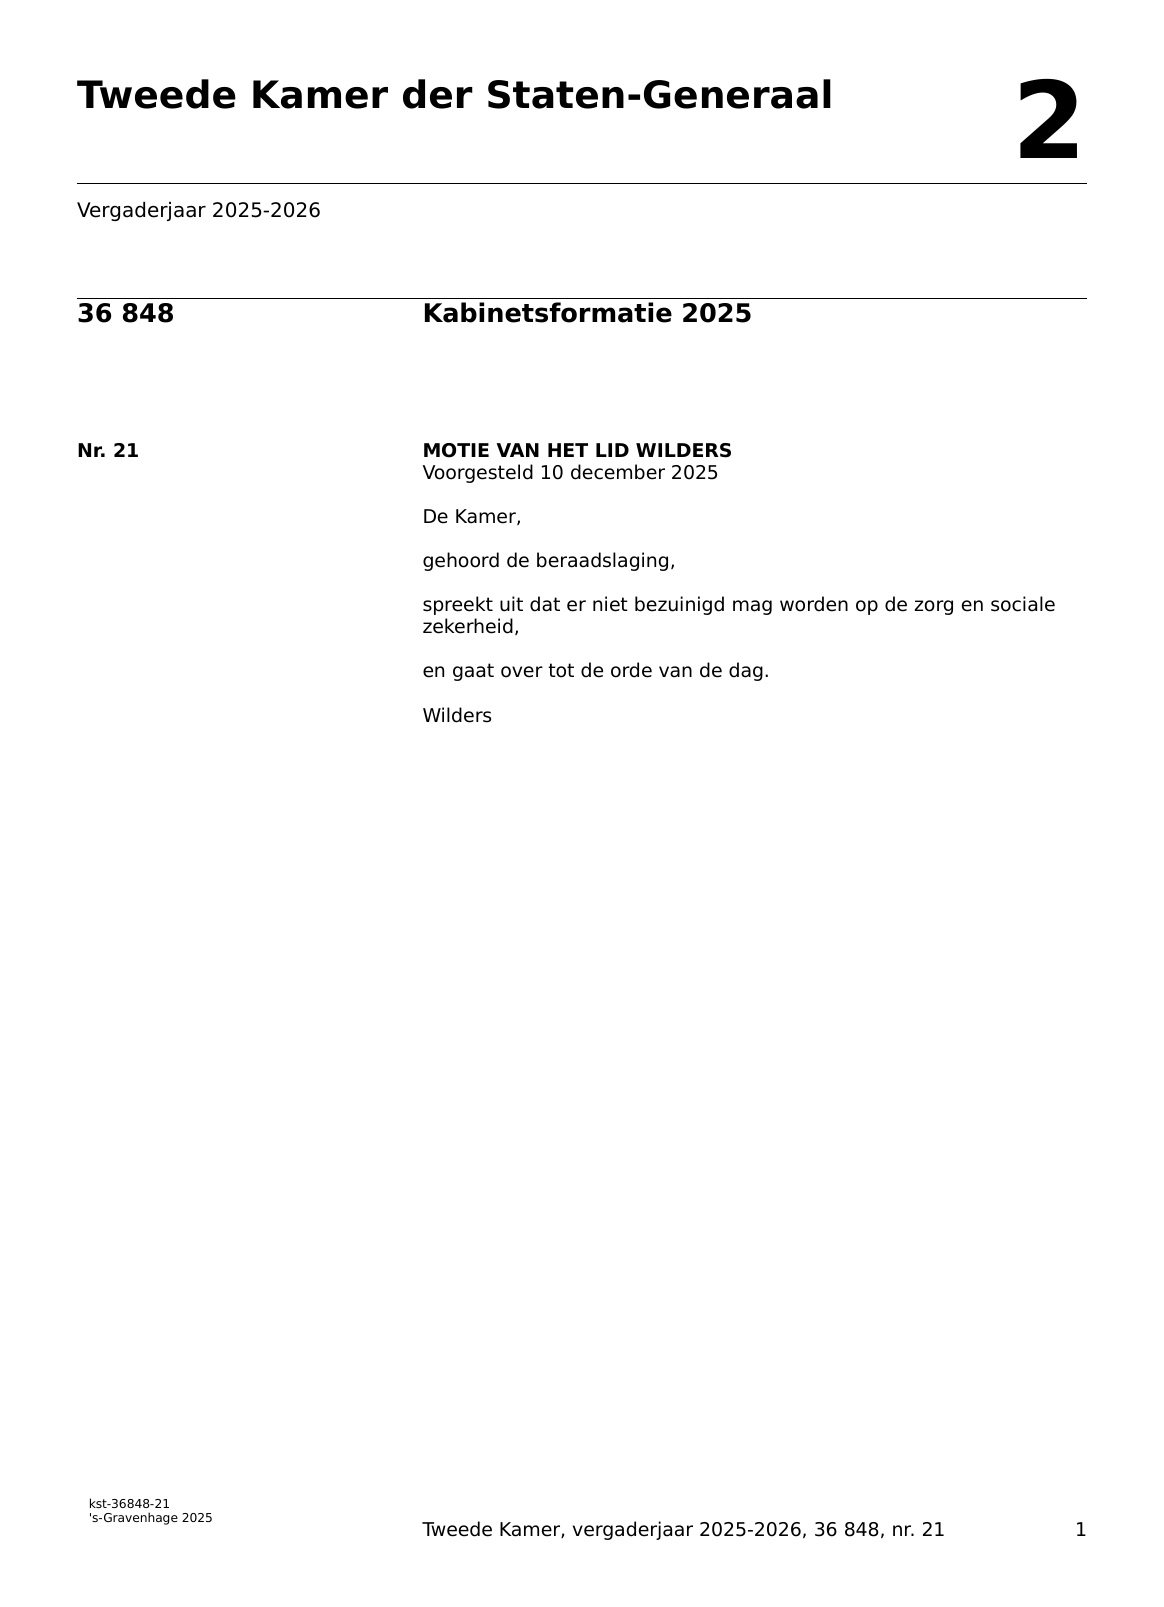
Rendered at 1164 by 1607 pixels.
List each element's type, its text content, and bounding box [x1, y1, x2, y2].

text Voorgesteld 10 december 2025 [422, 462, 1087, 484]
text kst-36848-21 [88, 1497, 323, 1511]
subtitle 36 848 Kabinetsformatie 2025 [77, 299, 1087, 329]
text en gaat over tot de orde van de dag. [422, 660, 1087, 682]
table_header 2 [886, 59, 1087, 183]
text gehoord de beraadslaging, [422, 550, 1087, 572]
text 's-Gravenhage 2025 [88, 1511, 323, 1525]
table_header Tweede Kamer der Staten-Generaal [77, 59, 886, 183]
text spreekt uit dat er niet bezuinigd mag worden op de zorg en sociale zekerheid, [422, 594, 1087, 638]
text De Kamer, [422, 506, 1087, 528]
table_cell Vergaderjaar 2025-2026 [77, 184, 1087, 298]
subtitle Nr. 21 MOTIE VAN HET LID WILDERS [77, 440, 1087, 462]
text Wilders [422, 704, 1087, 726]
